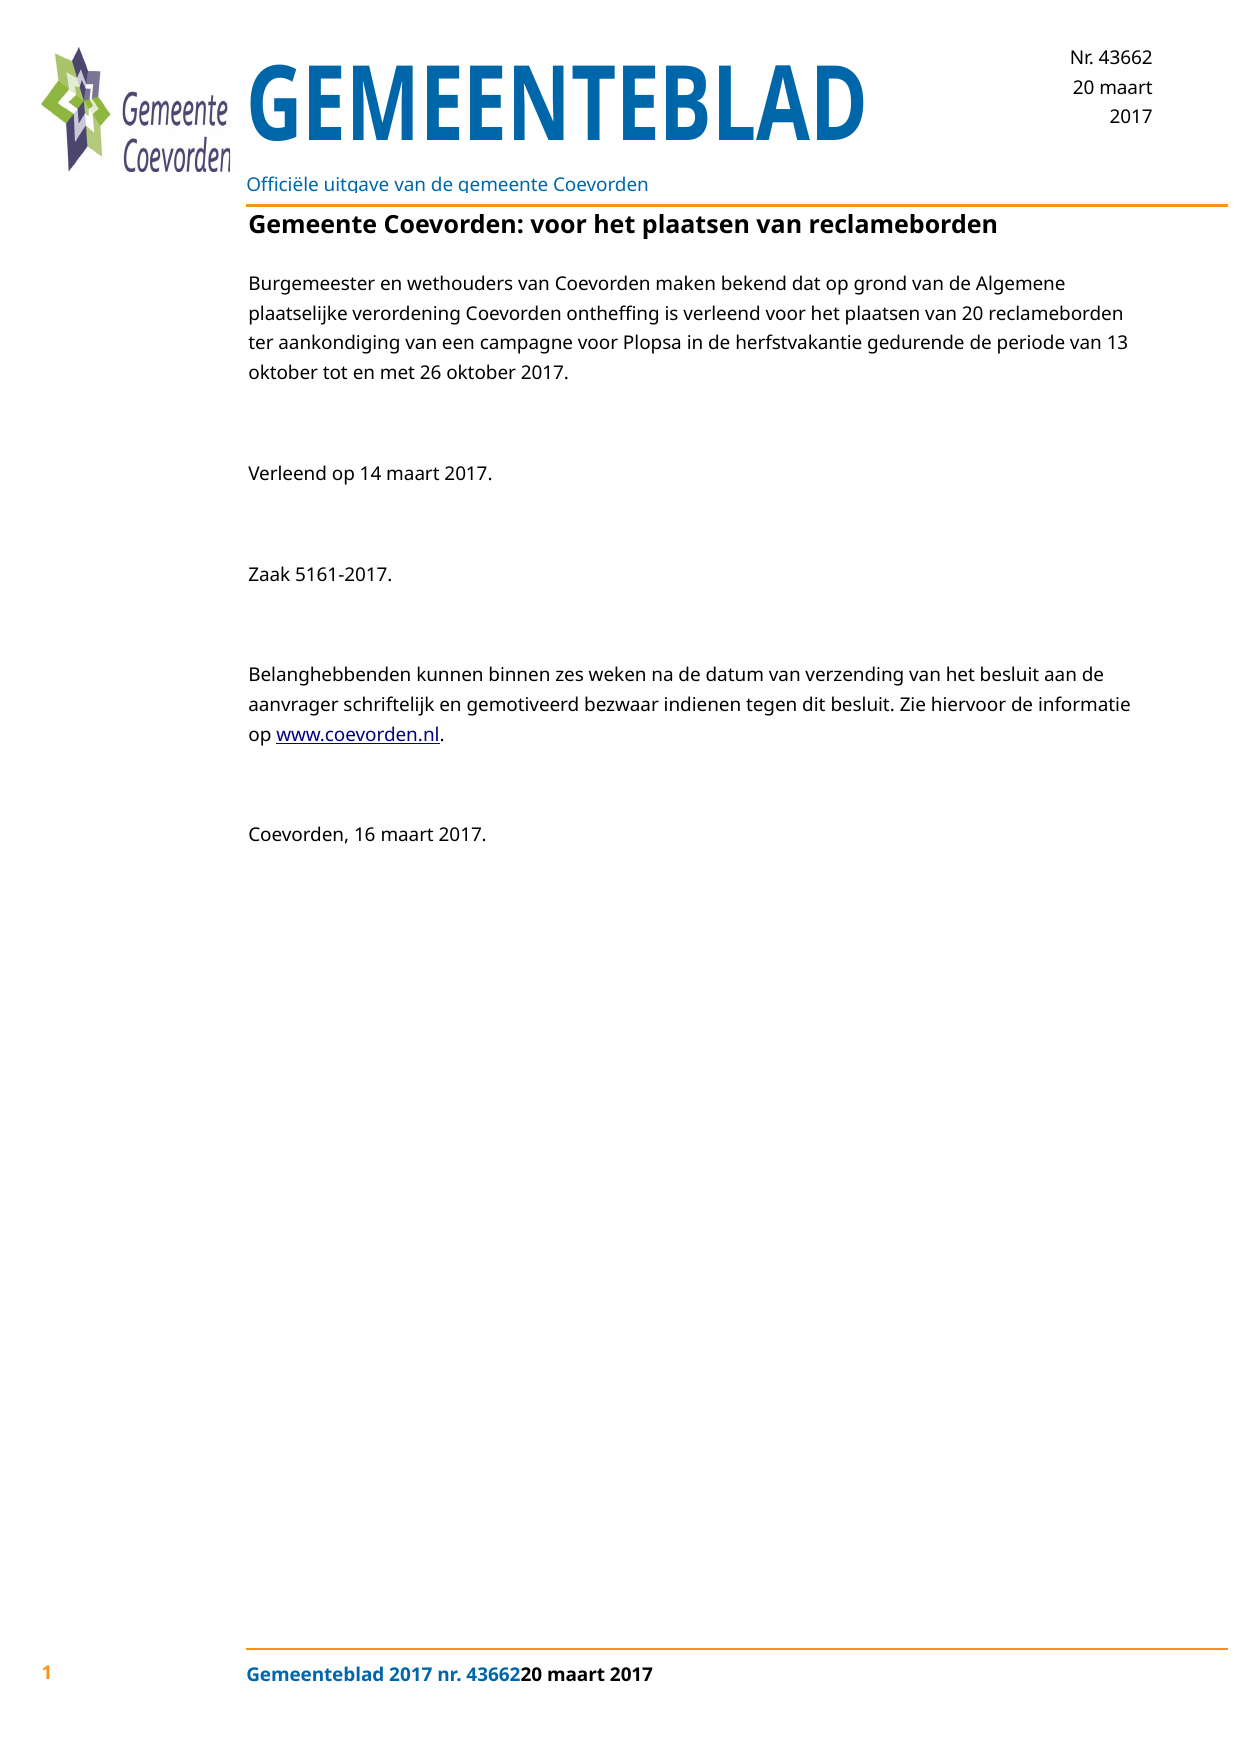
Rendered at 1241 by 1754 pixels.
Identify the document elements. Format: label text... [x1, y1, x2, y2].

text Belanghebbenden kunnen binnen zes weken na de datum van verzending van het besluit aan de aanvrager schriftelijk en gemotiveerd bezwaar indienen tegen dit besluit. Zie hiervoor de informatie op www.coevorden.nl. [248, 662, 1152, 746]
picture [41, 47, 231, 172]
text Burgemeester en wethouders van Coevorden maken bekend dat op grond van de Algemene plaatselijke verordening Coevorden ontheffing is verleend voor het plaatsen van 20 reclameborden ter aankondiging van een campagne voor Plopsa in de herfstvakantie gedurende de periode van 13 oktober tot en met 26 oktober 2017. [248, 270, 1152, 385]
text Coevorden, 16 maart 2017. [248, 822, 1152, 847]
text Zaak 5161-2017. [248, 561, 1152, 586]
text Gemeente Coevorden: voor het plaatsen van reclameborden [248, 207, 1152, 241]
text Verleend op 14 maart 2017. [248, 460, 1152, 486]
